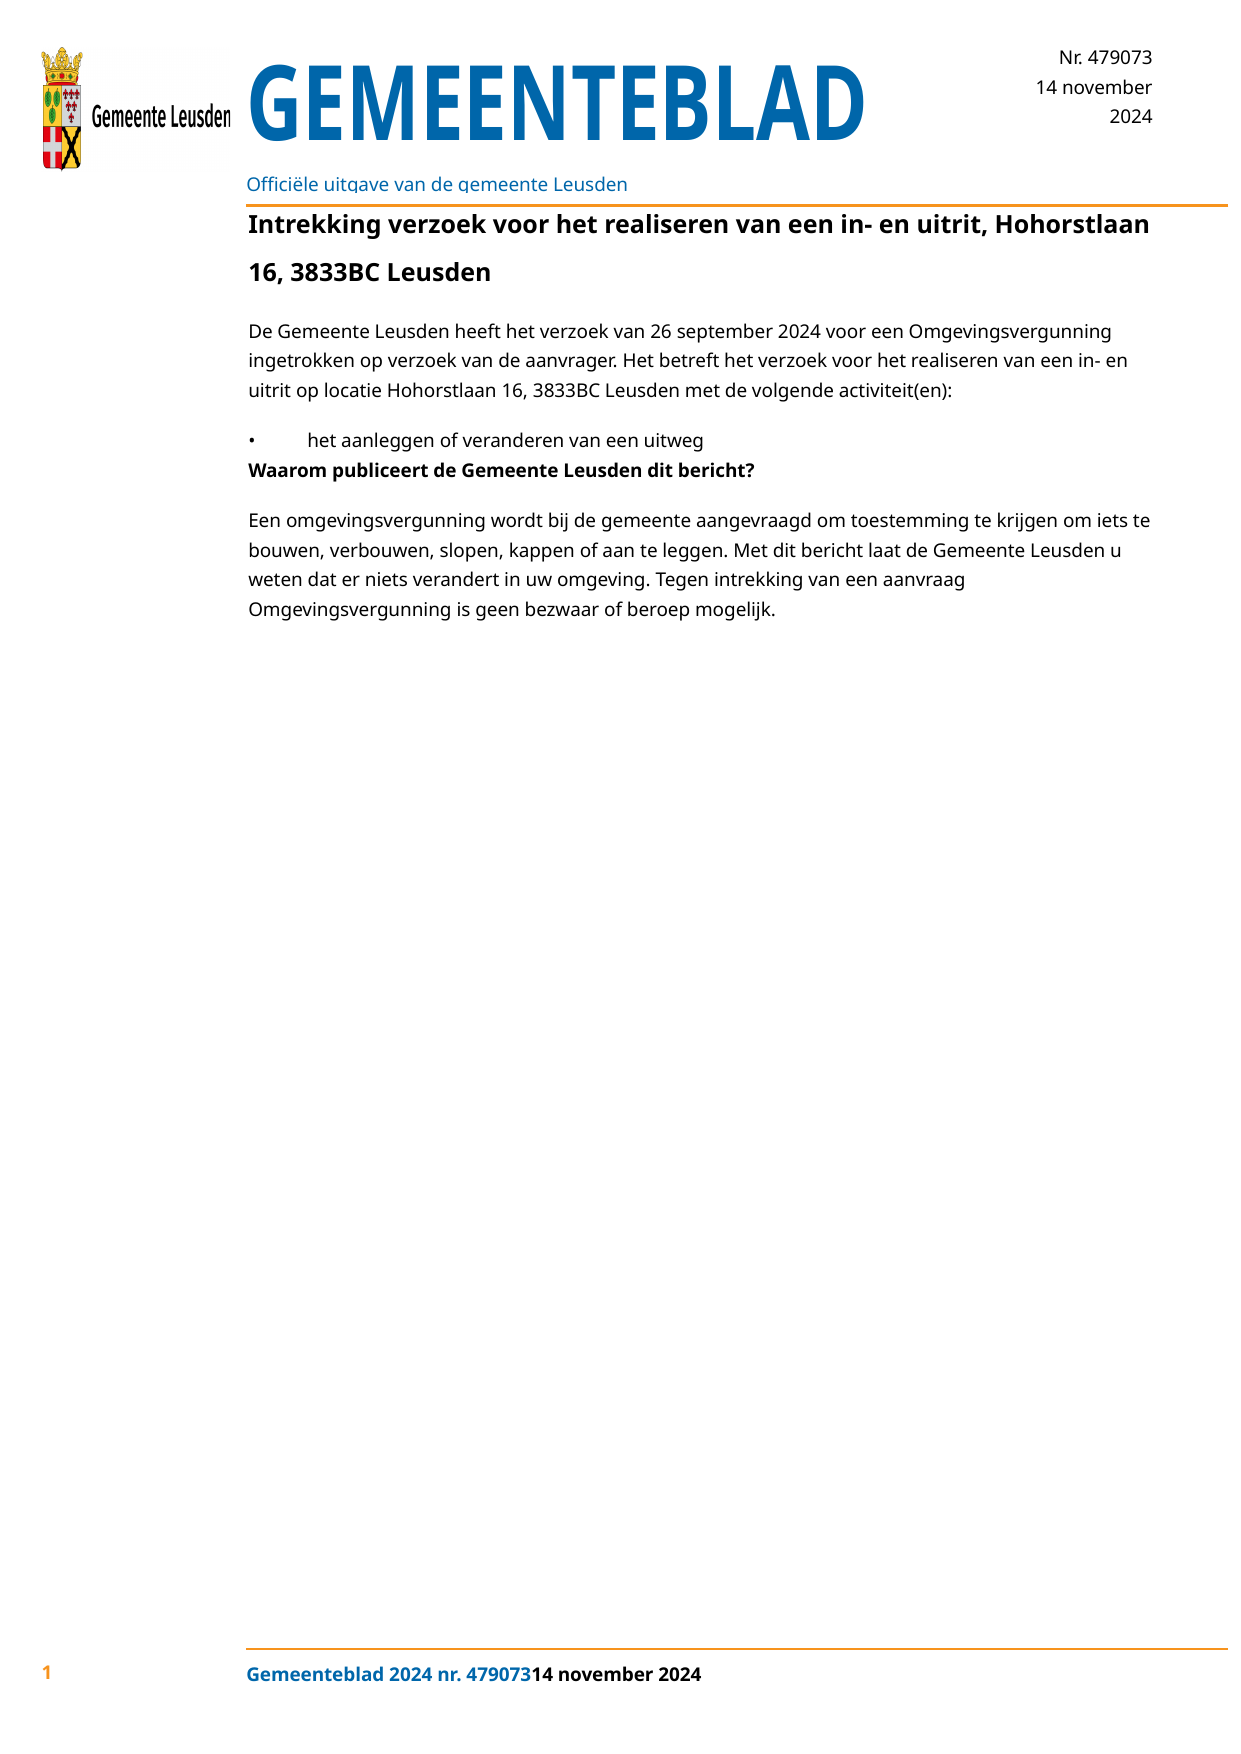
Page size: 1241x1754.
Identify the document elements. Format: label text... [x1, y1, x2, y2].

text Een omgevingsvergunning wordt bij de gemeente aangevraagd om toestemming te krijgen om iets te bouwen, verbouwen, slopen, kappen of aan te leggen. Met dit bericht laat de Gemeente Leusden u weten dat er niets verandert in uw omgeving. Tegen intrekking van een aanvraag Omgevingsvergunning is geen bezwaar of beroep mogelijk. [248, 507, 1152, 622]
text De Gemeente Leusden heeft het verzoek van 26 september 2024 voor een Omgevingsvergunning ingetrokken op verzoek van de aanvrager. Het betreft het verzoek voor het realiseren van een in- en uitrit op locatie Hohorstlaan 16, 3833BC Leusden met de volgende activiteit(en): [248, 318, 1152, 403]
text Waarom publiceert de Gemeente Leusden dit bericht? [248, 457, 1152, 483]
text Intrekking verzoek voor het realiseren van een in- en uitrit, Hohorstlaan 16, 3833BC Leusden [248, 207, 1152, 288]
list het aanleggen of veranderen van een uitweg [248, 427, 1152, 453]
picture [41, 47, 231, 172]
